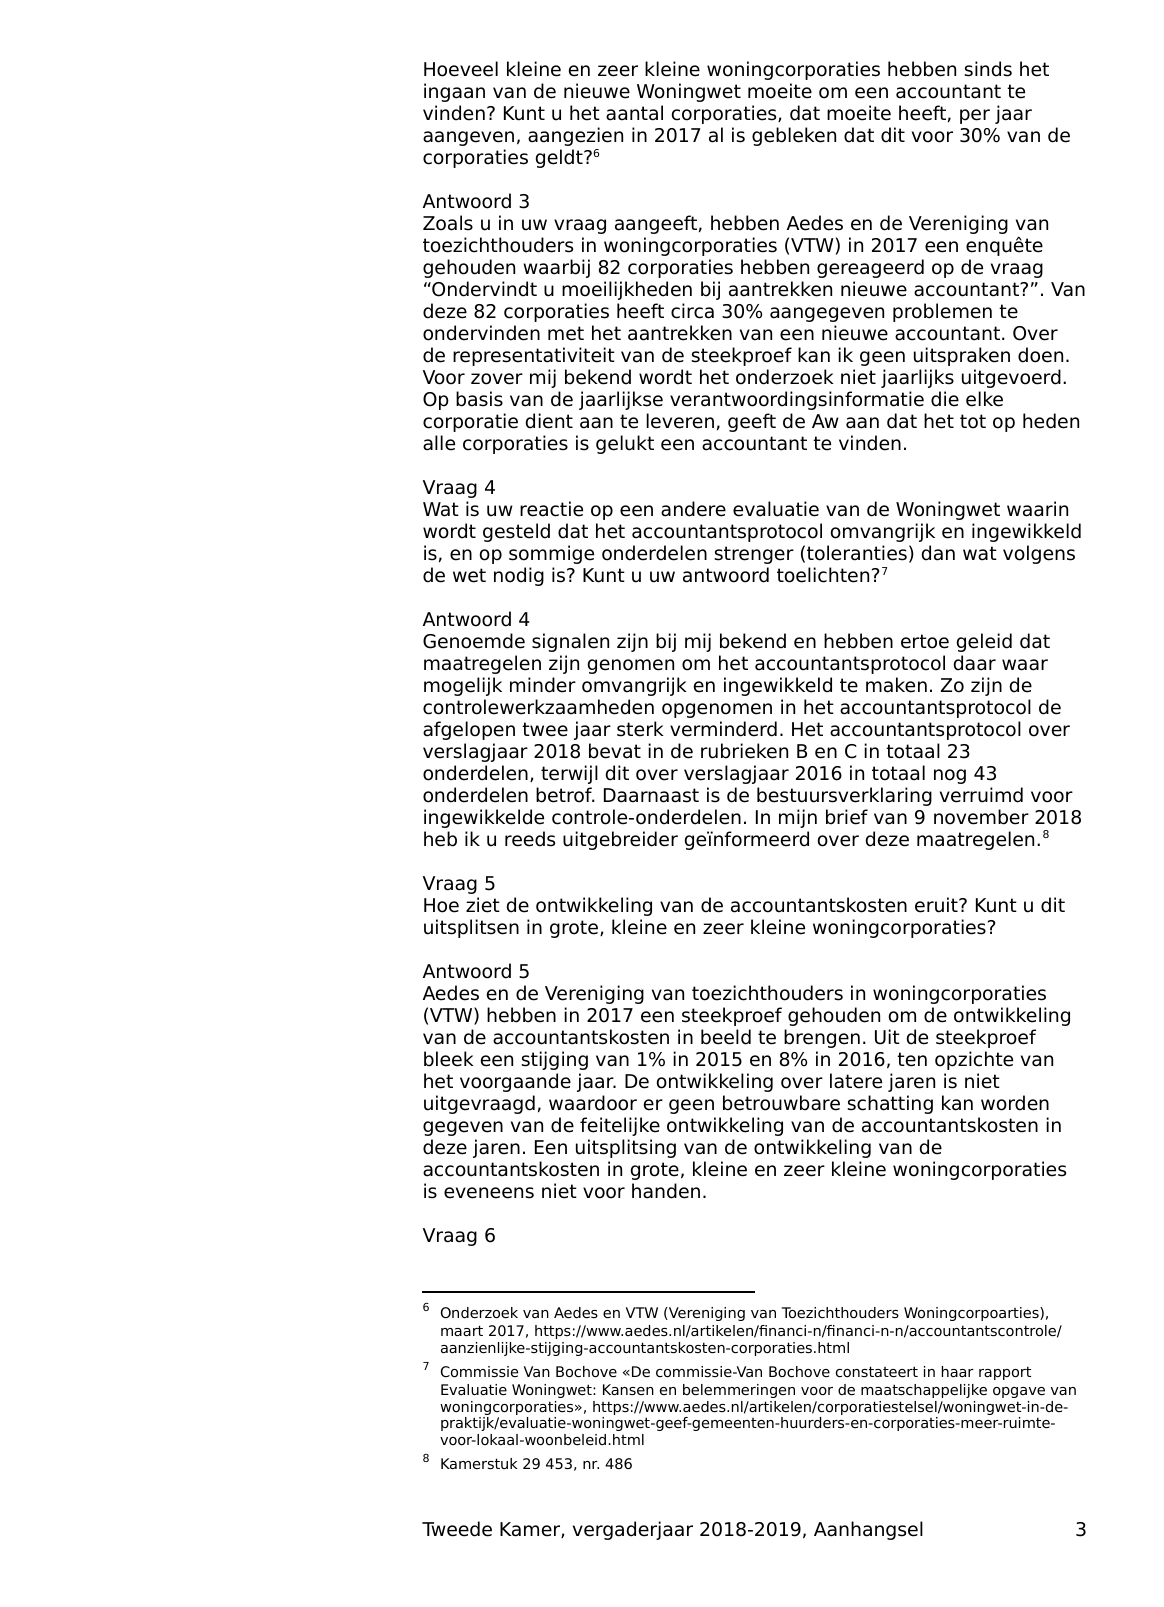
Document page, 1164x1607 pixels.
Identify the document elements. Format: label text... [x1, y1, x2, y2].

text Antwoord 4 [422, 609, 1087, 631]
text Antwoord 3 [422, 191, 1087, 213]
text Vraag 4 [422, 477, 1087, 499]
text Kamerstuk 29 453, nr. 486 [422, 1452, 1087, 1474]
text Antwoord 5 [422, 961, 1087, 983]
text Aedes en de Vereniging van toezichthouders in woningcorporaties (VTW) hebben in 2017 een steekproef gehouden om de ontwikkeling van de accountantskosten in beeld te brengen. Uit de steekproef bleek een stijging van 1% in 2015 en 8% in 2016, ten opzichte van het voorgaande jaar. De ontwikkeling over latere jaren is niet uitgevraagd, waardoor er geen betrouwbare schatting kan worden gegeven van de feitelijke ontwikkeling van de accountantskosten in deze jaren. Een uitsplitsing van de ontwikkeling van de accountantskosten in grote, kleine en zeer kleine woningcorporaties is eveneens niet voor handen. [422, 983, 1087, 1203]
text Zoals u in uw vraag aangeeft, hebben Aedes en de Vereniging van toezichthouders in woningcorporaties (VTW) in 2017 een enquête gehouden waarbij 82 corporaties hebben gereageerd op de vraag “Ondervindt u moeilijkheden bij aantrekken nieuwe accountant?”. Van deze 82 corporaties heeft circa 30% aangegeven problemen te ondervinden met het aantrekken van een nieuwe accountant. Over de representativiteit van de steekproef kan ik geen uitspraken doen. Voor zover mij bekend wordt het onderzoek niet jaarlijks uitgevoerd. Op basis van de jaarlijkse verantwoordingsinformatie die elke corporatie dient aan te leveren, geeft de Aw aan dat het tot op heden alle corporaties is gelukt een accountant te vinden. [422, 213, 1087, 455]
text Wat is uw reactie op een andere evaluatie van de Woningwet waarin wordt gesteld dat het accountantsprotocol omvangrijk en ingewikkeld is, en op sommige onderdelen strenger (toleranties) dan wat volgens de wet nodig is? Kunt u uw antwoord toelichten? [422, 499, 1087, 587]
text Hoeveel kleine en zeer kleine woningcorporaties hebben sinds het ingaan van de nieuwe Woningwet moeite om een accountant te vinden? Kunt u het aantal corporaties, dat moeite heeft, per jaar aangeven, aangezien in 2017 al is gebleken dat dit voor 30% van de corporaties geldt? [422, 59, 1087, 169]
text Commissie Van Bochove «De commissie-Van Bochove constateert in haar rapport Evaluatie Woningwet: Kansen en belemmeringen voor de maatschappelijke opgave van woningcorporaties», https://www.aedes.nl/artikelen/corporatiestelsel/woningwet-in-de-praktijk/evaluatie-woningwet-geef-gemeenten-huurders-en-corporaties-meer-ruimte-voor-lokaal-woonbeleid.html [422, 1360, 1087, 1449]
text Vraag 5 [422, 873, 1087, 895]
text Vraag 6 [422, 1225, 1087, 1247]
text Onderzoek van Aedes en VTW (Vereniging van Toezichthouders Woningcorpoarties), maart 2017, https://www.aedes.nl/artikelen/financi-n/financi-n-n/accountantscontrole/aanzienlijke-stijging-accountantskosten-corporaties.html [422, 1301, 1087, 1357]
text Hoe ziet de ontwikkeling van de accountantskosten eruit? Kunt u dit uitsplitsen in grote, kleine en zeer kleine woningcorporaties? [422, 895, 1087, 939]
text Genoemde signalen zijn bij mij bekend en hebben ertoe geleid dat maatregelen zijn genomen om het accountantsprotocol daar waar mogelijk minder omvangrijk en ingewikkeld te maken. Zo zijn de controlewerkzaamheden opgenomen in het accountantsprotocol de afgelopen twee jaar sterk verminderd. Het accountantsprotocol over verslagjaar 2018 bevat in de rubrieken B en C in totaal 23 onderdelen, terwijl dit over verslagjaar 2016 in totaal nog 43 onderdelen betrof. Daarnaast is de bestuursverklaring verruimd voor ingewikkelde controle-onderdelen. In mijn brief van 9 november 2018 heb ik u reeds uitgebreider geïnformeerd over deze maatregelen. [422, 631, 1087, 851]
